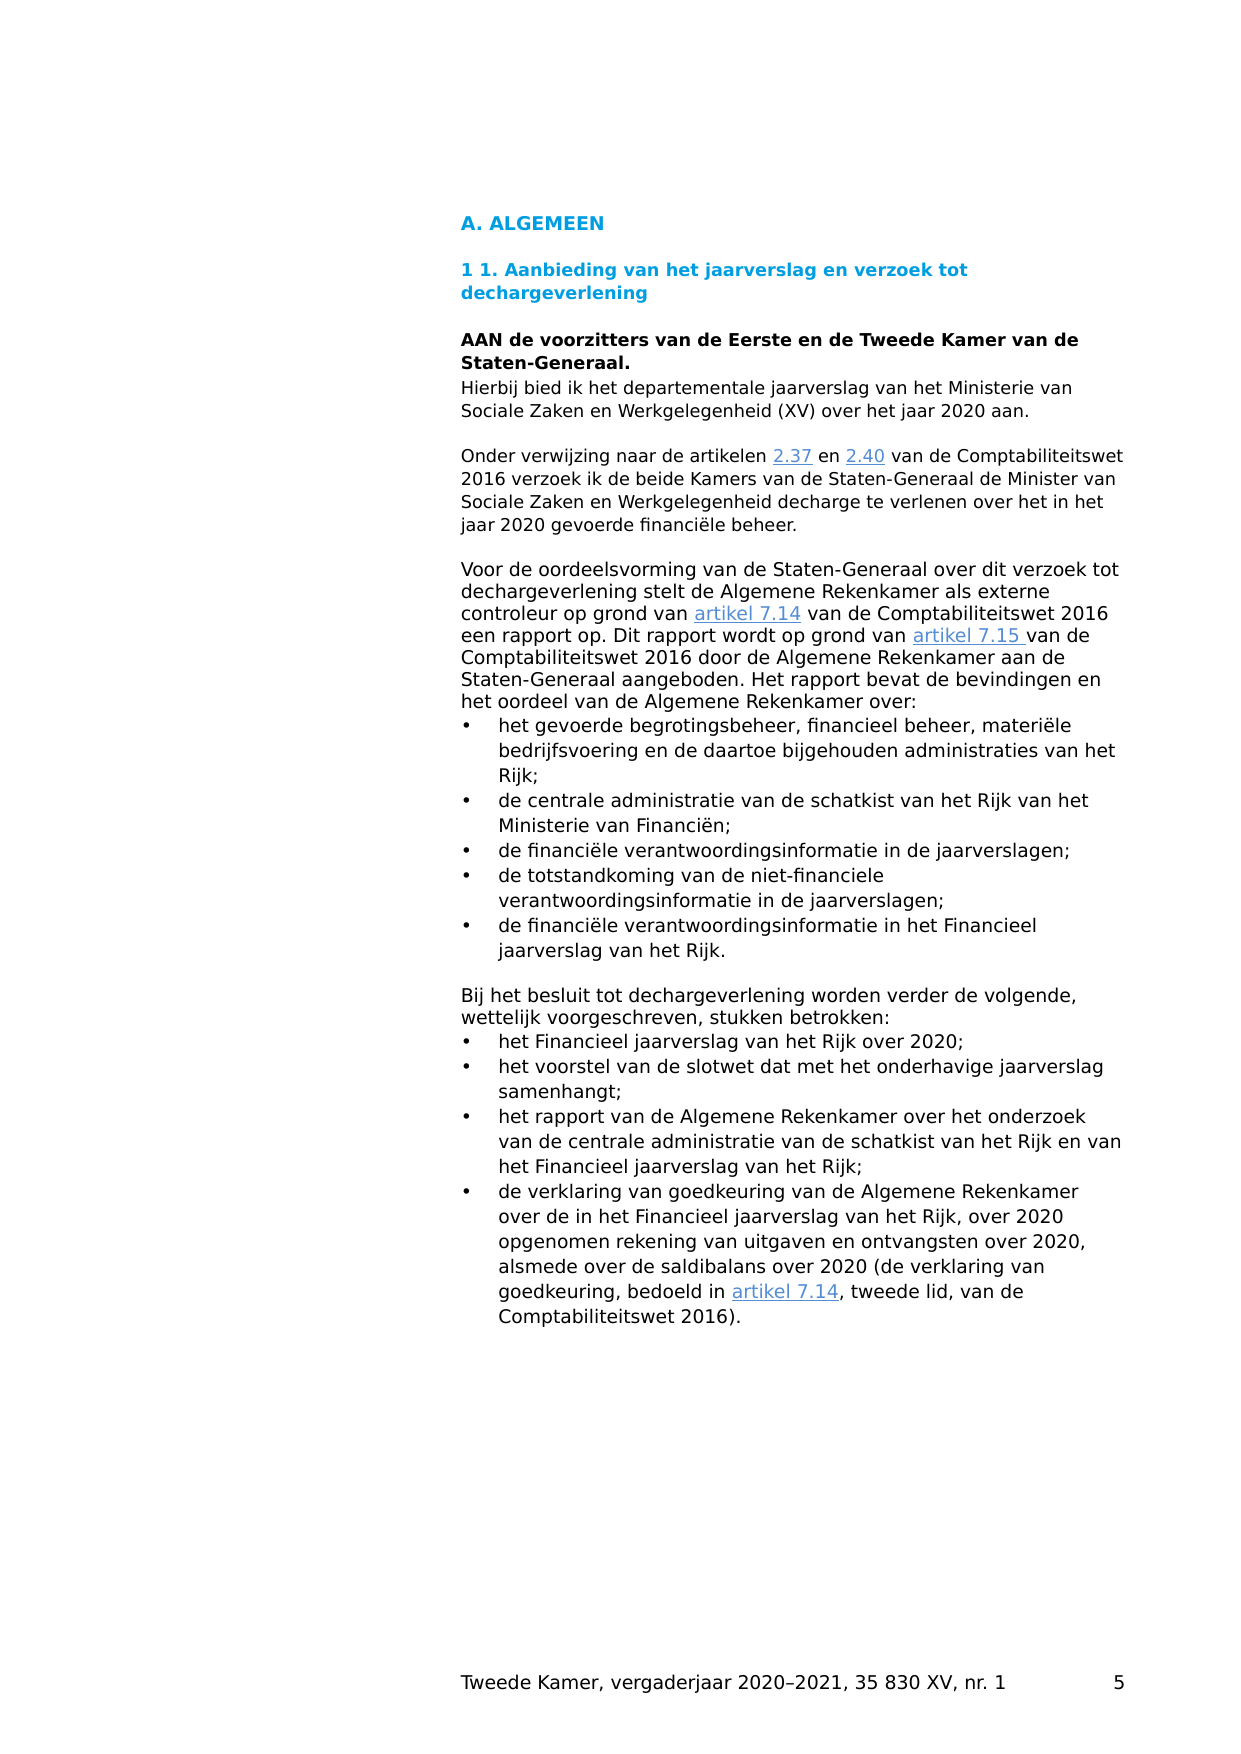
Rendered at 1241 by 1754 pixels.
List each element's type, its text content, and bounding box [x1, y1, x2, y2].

text Voor de oordeelsvorming van de Staten-Generaal over dit verzoek tot dechargeverlening stelt de Algemene Rekenkamer als externe controleur op grond van artikel 7.14 van de Comptabiliteitswet 2016 een rapport op. Dit rapport wordt op grond van artikel 7.15 van de Comptabiliteitswet 2016 door de Algemene Rekenkamer aan de Staten-Generaal aangeboden. Het rapport bevat de bevindingen en het oordeel van de Algemene Rekenkamer over: [461, 559, 1125, 713]
text Bij het besluit tot dechargeverlening worden verder de volgende, wettelijk voorgeschreven, stukken betrokken: [461, 985, 1125, 1029]
list het gevoerde begrotingsbeheer, financieel beheer, materiële bedrijfsvoering en de daartoe bijgehouden administraties van het Rijk; [461, 713, 1125, 788]
list het Financieel jaarverslag van het Rijk over 2020; [461, 1029, 1125, 1054]
text Onder verwijzing naar de artikelen 2.37 en 2.40 van de Comptabiliteitswet 2016 verzoek ik de beide Kamers van de Staten-Generaal de Minister van Sociale Zaken en Werkgelegenheid decharge te verlenen over het in het jaar 2020 gevoerde financiële beheer. [461, 444, 1125, 536]
list het voorstel van de slotwet dat met het onderhavige jaarverslag samenhangt; [461, 1054, 1125, 1104]
list de financiële verantwoordingsinformatie in het Financieel jaarverslag van het Rijk. [461, 913, 1125, 963]
text Hierbij bied ik het departementale jaarverslag van het Ministerie van Sociale Zaken en Werkgelegenheid (XV) over het jaar 2020 aan. [461, 376, 1125, 422]
title 1 1. Aanbieding van het jaarverslag en verzoek tot dechargeverlening [461, 258, 1125, 304]
list de financiële verantwoordingsinformatie in de jaarverslagen; [461, 838, 1125, 863]
list de totstandkoming van de niet-financiele verantwoordingsinformatie in de jaarverslagen; [461, 863, 1125, 913]
text AAN de voorzitters van de Eerste en de Tweede Kamer van de Staten-Generaal. [461, 328, 1125, 374]
title A. Algemeen [461, 213, 1125, 235]
list de verklaring van goedkeuring van de Algemene Rekenkamer over de in het Financieel jaarverslag van het Rijk, over 2020 opgenomen rekening van uitgaven en ontvangsten over 2020, alsmede over de saldibalans over 2020 (de verklaring van goedkeuring, bedoeld in artikel 7.14, tweede lid, van de Comptabiliteitswet 2016). [461, 1179, 1125, 1329]
list de centrale administratie van de schatkist van het Rijk van het Ministerie van Financiën; [461, 788, 1125, 838]
list het rapport van de Algemene Rekenkamer over het onderzoek van de centrale administratie van de schatkist van het Rijk en van het Financieel jaarverslag van het Rijk; [461, 1104, 1125, 1179]
